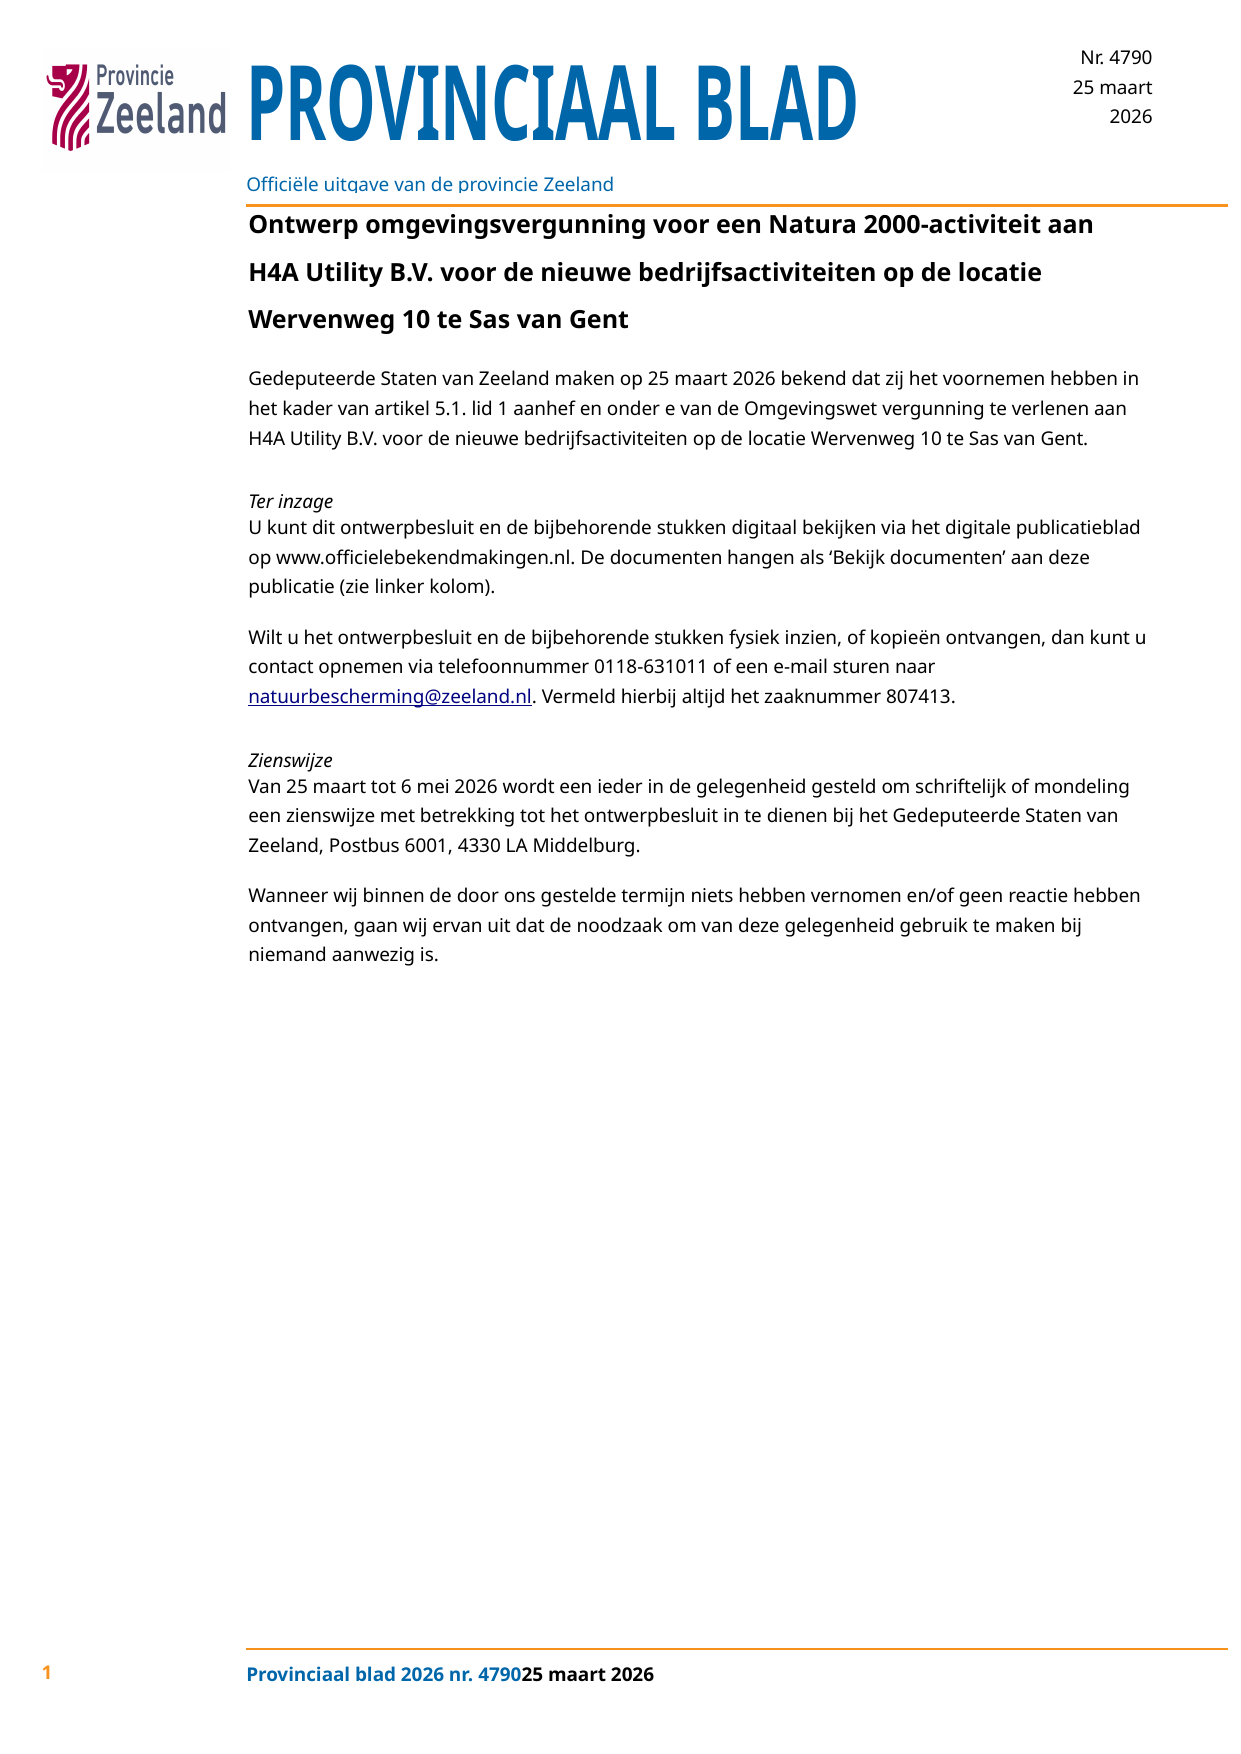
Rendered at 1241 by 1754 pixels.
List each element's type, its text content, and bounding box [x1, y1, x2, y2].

text Zienswijze [248, 747, 1152, 773]
text Van 25 maart tot 6 mei 2026 wordt een ieder in de gelegenheid gesteld om schriftelijk of mondeling een zienswijze met betrekking tot het ontwerpbesluit in te dienen bij het Gedeputeerde Staten van Zeeland, Postbus 6001, 4330 LA Middelburg. [248, 773, 1152, 858]
text Ter inzage [248, 489, 1152, 514]
text Wanneer wij binnen de door ons gestelde termijn niets hebben vernomen en/of geen reactie hebben ontvangen, gaan wij ervan uit dat de noodzaak om van deze gelegenheid gebruik te maken bij niemand aanwezig is. [248, 882, 1152, 967]
text Gedeputeerde Staten van Zeeland maken op 25 maart 2026 bekend dat zij het voornemen hebben in het kader van artikel 5.1. lid 1 aanhef en onder e van de Omgevingswet vergunning te verlenen aan H4A Utility B.V. voor de nieuwe bedrijfsactiviteiten op de locatie Wervenweg 10 te Sas van Gent. [248, 366, 1152, 450]
text Wilt u het ontwerpbesluit en de bijbehorende stukken fysiek inzien, of kopieën ontvangen, dan kunt u contact opnemen via telefoonnummer 0118-631011 of een e-mail sturen naar natuurbescherming@zeeland.nl. Vermeld hierbij altijd het zaaknummer 807413. [248, 624, 1152, 709]
text U kunt dit ontwerpbesluit en de bijbehorende stukken digitaal bekijken via het digitale publicatieblad op www.officielebekendmakingen.nl. De documenten hangen als ‘Bekijk documenten’ aan deze publicatie (zie linker kolom). [248, 514, 1152, 599]
text Ontwerp omgevingsvergunning voor een Natura 2000-activiteit aan H4A Utility B.V. voor de nieuwe bedrijfsactiviteiten op de locatie Wervenweg 10 te Sas van Gent [248, 207, 1152, 336]
picture [41, 47, 231, 172]
